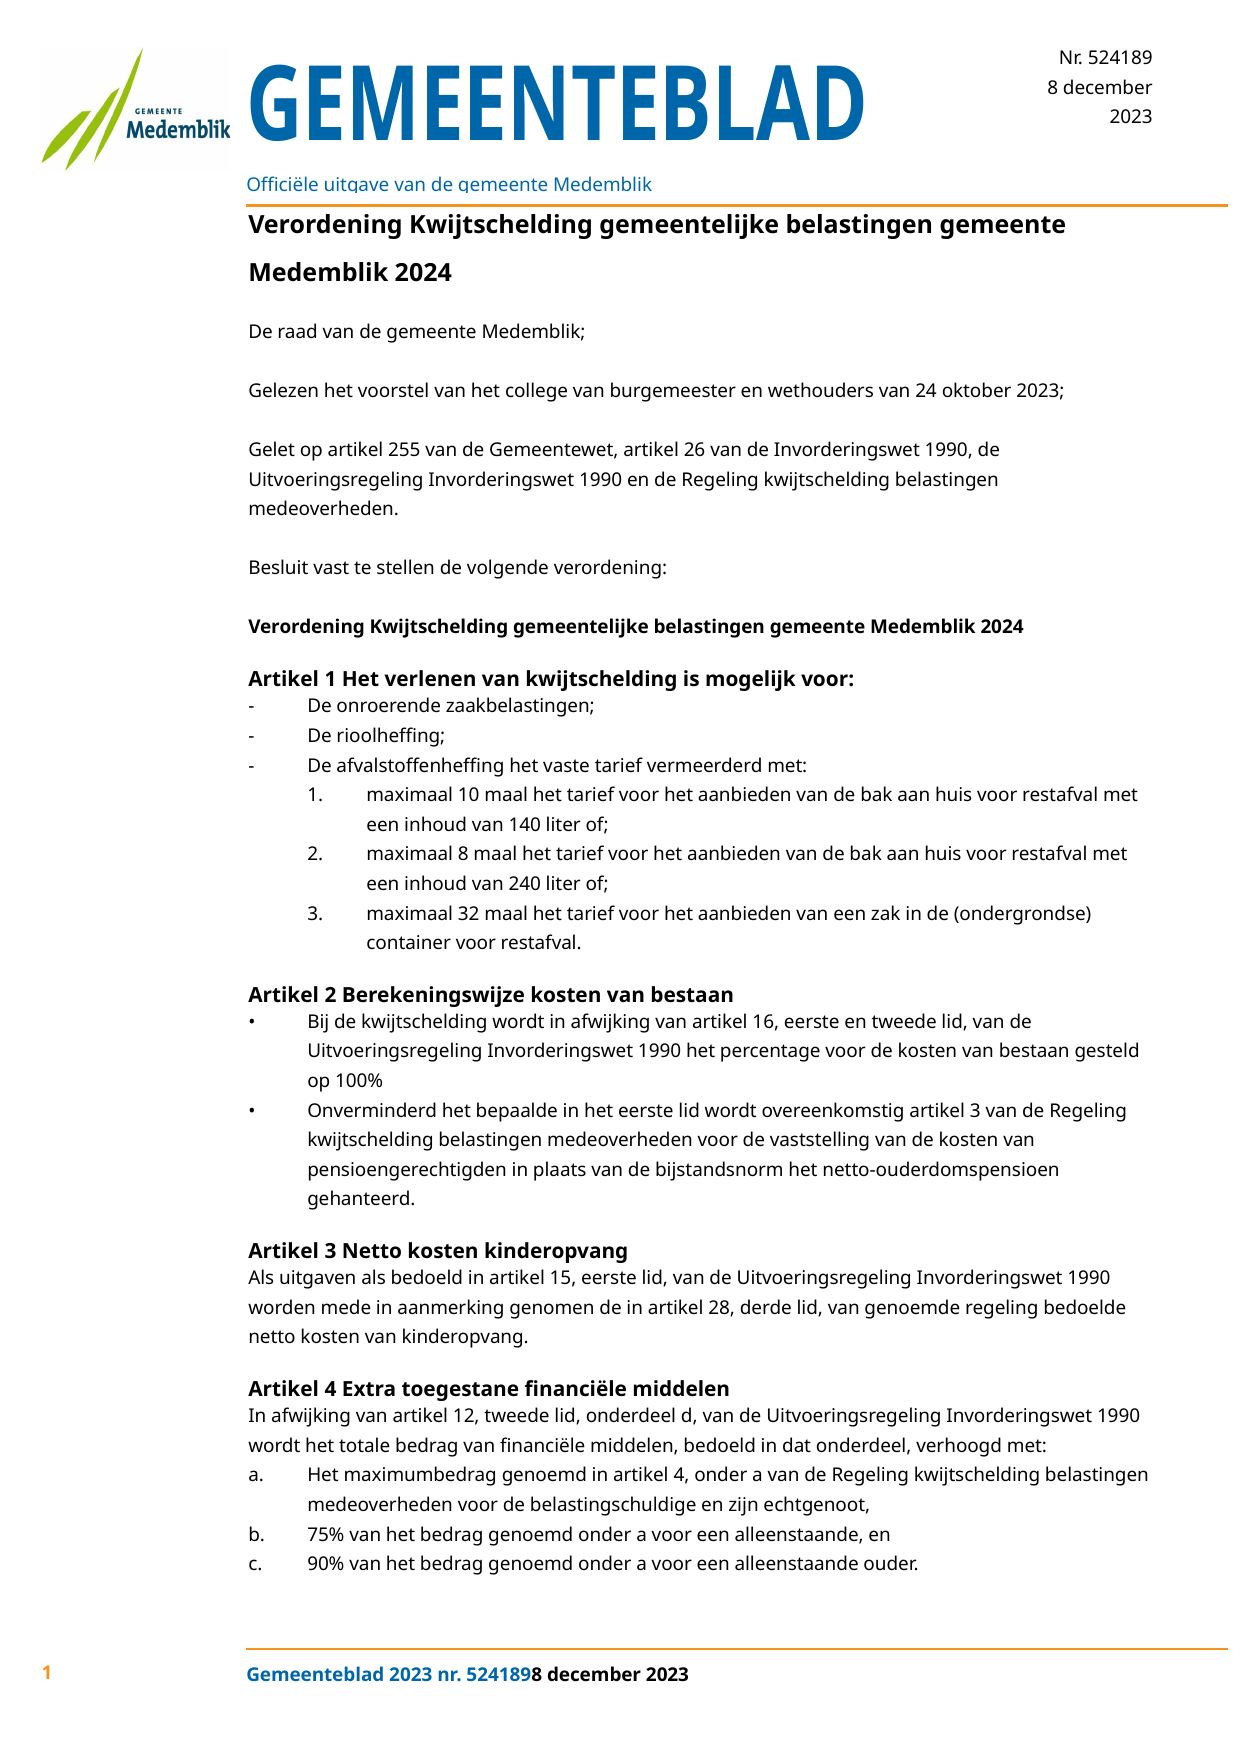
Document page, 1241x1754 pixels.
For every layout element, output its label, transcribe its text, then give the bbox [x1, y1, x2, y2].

text Als uitgaven als bedoeld in artikel 15, eerste lid, van de Uitvoeringsregeling Invorderingswet 1990 worden mede in aanmerking genomen de in artikel 28, derde lid, van genoemde regeling bedoelde netto kosten van kinderopvang. [248, 1264, 1152, 1349]
text Gelezen het voorstel van het college van burgemeester en wethouders van 24 oktober 2023; [248, 377, 1152, 403]
text De raad van de gemeente Medemblik; [248, 318, 1152, 344]
text In afwijking van artikel 12, tweede lid, onderdeel d, van de Uitvoeringsregeling Invorderingswet 1990 wordt het totale bedrag van financiële middelen, bedoeld in dat onderdeel, verhoogd met: [248, 1402, 1152, 1458]
list Bij de kwijtschelding wordt in afwijking van artikel 16, eerste en tweede lid, van de Uitvoeringsregeling Invorderingswet 1990 het percentage voor de kosten van bestaan gesteld op 100% [248, 1008, 1152, 1093]
text Artikel 2 Berekeningswijze kosten van bestaan [248, 980, 1152, 1008]
text Artikel 4 Extra toegestane financiële middelen [248, 1374, 1152, 1402]
text Besluit vast te stellen de volgende verordening: [248, 554, 1152, 580]
text Artikel 3 Netto kosten kinderopvang [248, 1236, 1152, 1264]
text Artikel 1 Het verlenen van kwijtschelding is mogelijk voor: [248, 664, 1152, 693]
list maximaal 10 maal het tarief voor het aanbieden van de bak aan huis voor restafval met een inhoud van 140 liter of; [307, 781, 1152, 837]
list Onverminderd het bepaalde in het eerste lid wordt overeenkomstig artikel 3 van de Regeling kwijtschelding belastingen medeoverheden voor de vaststelling van de kosten van pensioengerechtigden in plaats van de bijstandsnorm het netto-ouderdomspensioen gehanteerd. [248, 1097, 1152, 1211]
list 90% van het bedrag genoemd onder a voor een alleenstaande ouder. [248, 1550, 1152, 1576]
text Verordening Kwijtschelding gemeentelijke belastingen gemeente Medemblik 2024 [248, 207, 1152, 288]
text Gelet op artikel 255 van de Gemeentewet, artikel 26 van de Invorderingswet 1990, de Uitvoeringsregeling Invorderingswet 1990 en de Regeling kwijtschelding belastingen medeoverheden. [248, 436, 1152, 521]
list De onroerende zaakbelastingen; [248, 693, 1152, 718]
list De rioolheffing; [248, 722, 1152, 748]
list 75% van het bedrag genoemd onder a voor een alleenstaande, en [248, 1521, 1152, 1547]
list maximaal 32 maal het tarief voor het aanbieden van een zak in de (ondergrondse) container voor restafval. [307, 900, 1152, 955]
text Verordening Kwijtschelding gemeentelijke belastingen gemeente Medemblik 2024 [248, 614, 1152, 639]
picture [41, 47, 231, 172]
list maximaal 8 maal het tarief voor het aanbieden van de bak aan huis voor restafval met een inhoud van 240 liter of; [307, 841, 1152, 896]
list De afvalstoffenheffing het vaste tarief vermeerderd met: [248, 752, 1152, 777]
list Het maximumbedrag genoemd in artikel 4, onder a van de Regeling kwijtschelding belastingen medeoverheden voor de belastingschuldige en zijn echtgenoot, [248, 1462, 1152, 1517]
